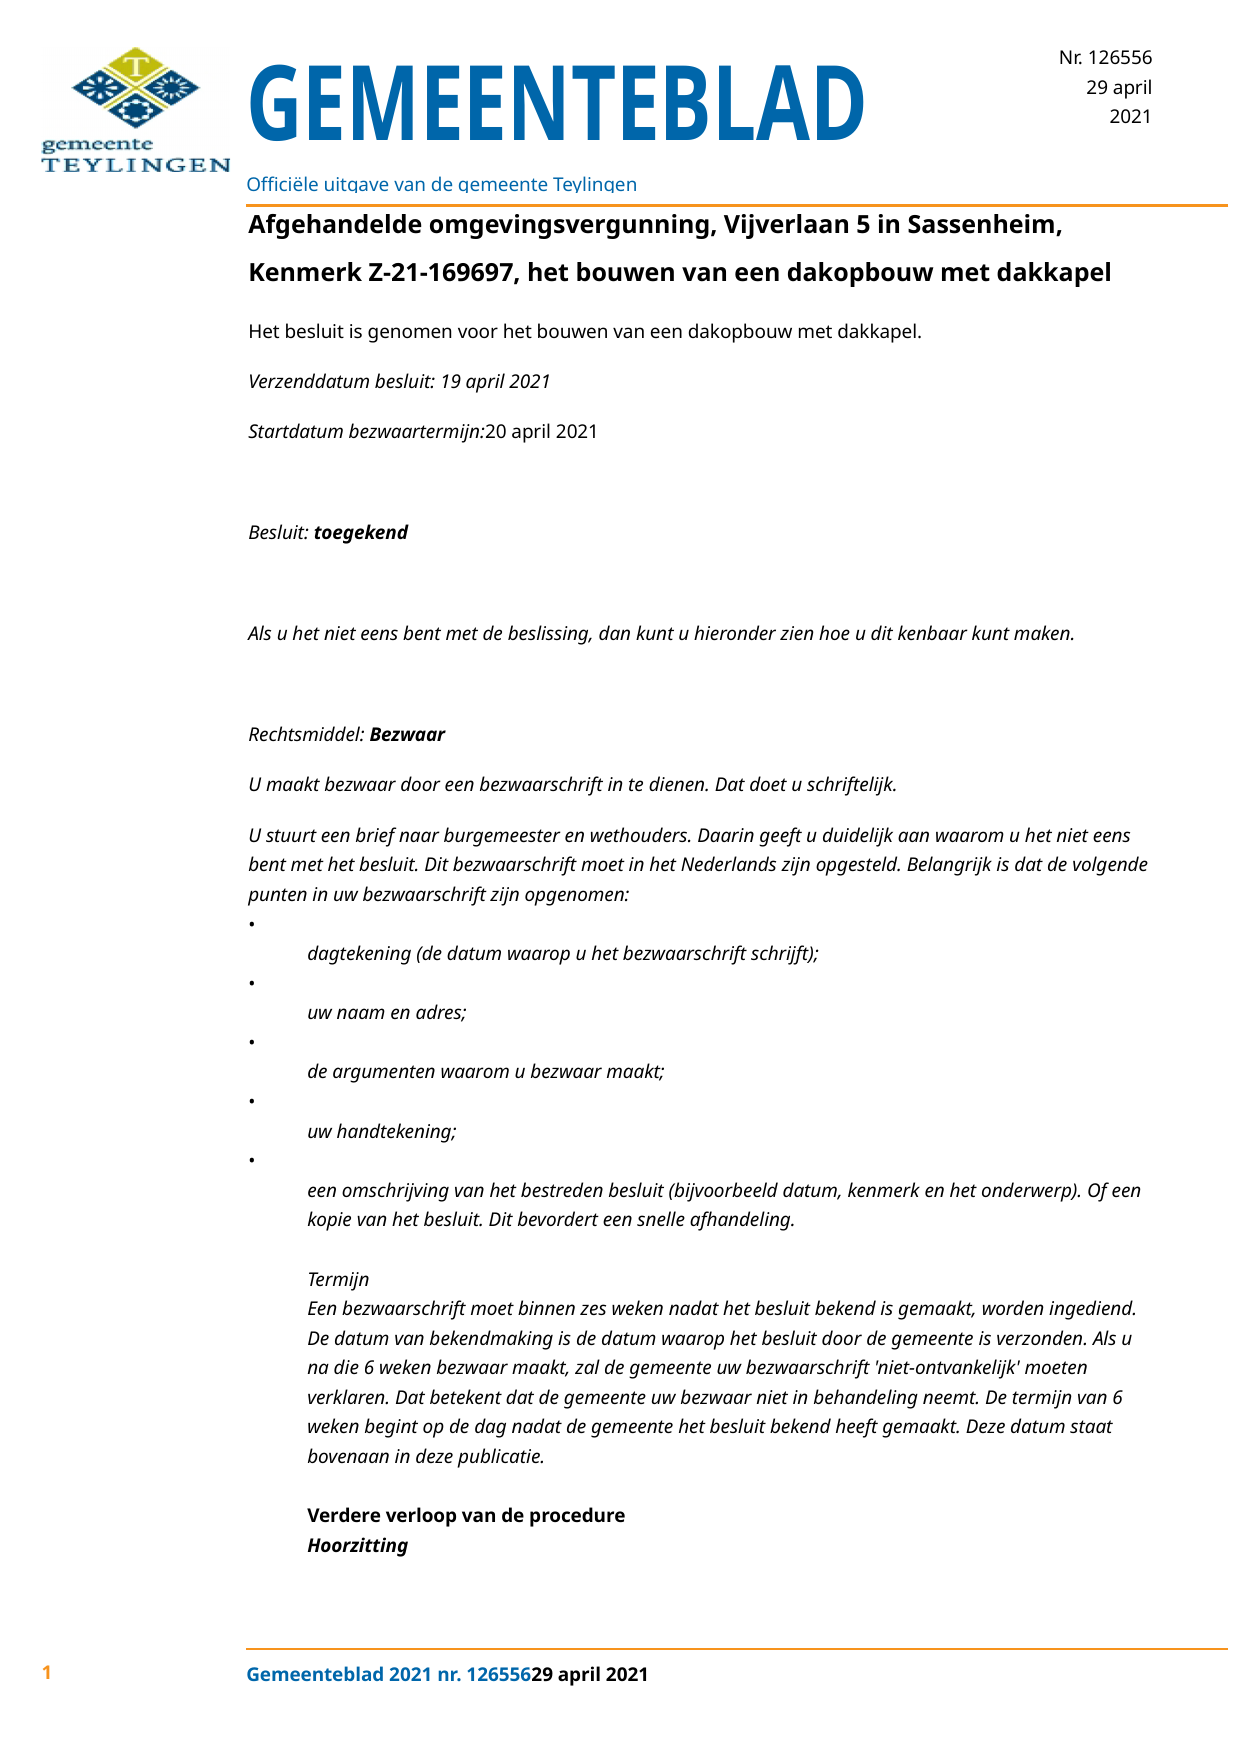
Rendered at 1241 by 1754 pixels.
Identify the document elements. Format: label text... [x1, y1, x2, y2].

text Besluit: toegekend [248, 519, 1152, 545]
picture [41, 47, 231, 172]
list Een bezwaarschrift moet binnen zes weken nadat het besluit bekend is gemaakt, worden ingediend. De datum van bekendmaking is de datum waarop het besluit door de gemeente is verzonden. Als u na die 6 weken bezwaar maakt, zal de gemeente uw bezwaarschrift 'niet-ontvankelijk' moeten verklaren. Dat betekent dat de gemeente uw bezwaar niet in behandeling neemt. De termijn van 6 weken begint op de dag nadat de gemeente het besluit bekend heeft gemaakt. Deze datum staat bovenaan in deze publicatie. [248, 1295, 1152, 1469]
text Rechtsmiddel: Bezwaar [248, 721, 1152, 747]
text Verzenddatum besluit: 19 april 2021 [248, 368, 1152, 394]
text Startdatum bezwaartermijn:20 april 2021 [248, 419, 1152, 444]
list Hoorzitting [248, 1532, 1152, 1558]
text Afgehandelde omgevingsvergunning, Vijverlaan 5 in Sassenheim, Kenmerk Z-21-169697, het bouwen van een dakopbouw met dakkapel [248, 207, 1152, 288]
text Als u het niet eens bent met de beslissing, dan kunt u hieronder zien hoe u dit kenbaar kunt maken. [248, 620, 1152, 646]
text U maakt bezwaar door een bezwaarschrift in te dienen. Dat doet u schriftelijk. [248, 772, 1152, 797]
list de argumenten waarom u bezwaar maakt; [248, 1059, 1152, 1084]
list Verdere verloop van de procedure [248, 1502, 1152, 1528]
list een omschrijving van het bestreden besluit (bijvoorbeeld datum, kenmerk en het onderwerp). Of een kopie van het besluit. Dit bevordert een snelle afhandeling. [248, 1177, 1152, 1232]
text Het besluit is genomen voor het bouwen van een dakopbouw met dakkapel. [248, 318, 1152, 344]
list uw naam en adres; [248, 999, 1152, 1025]
text U stuurt een brief naar burgemeester en wethouders. Daarin geeft u duidelijk aan waarom u het niet eens bent met het besluit. Dit bezwaarschrift moet in het Nederlands zijn opgesteld. Belangrijk is dat de volgende punten in uw bezwaarschrift zijn opgenomen: [248, 822, 1152, 907]
list dagtekening (de datum waarop u het bezwaarschrift schrijft); [248, 940, 1152, 966]
list Termijn [248, 1266, 1152, 1292]
list uw handtekening; [248, 1118, 1152, 1144]
